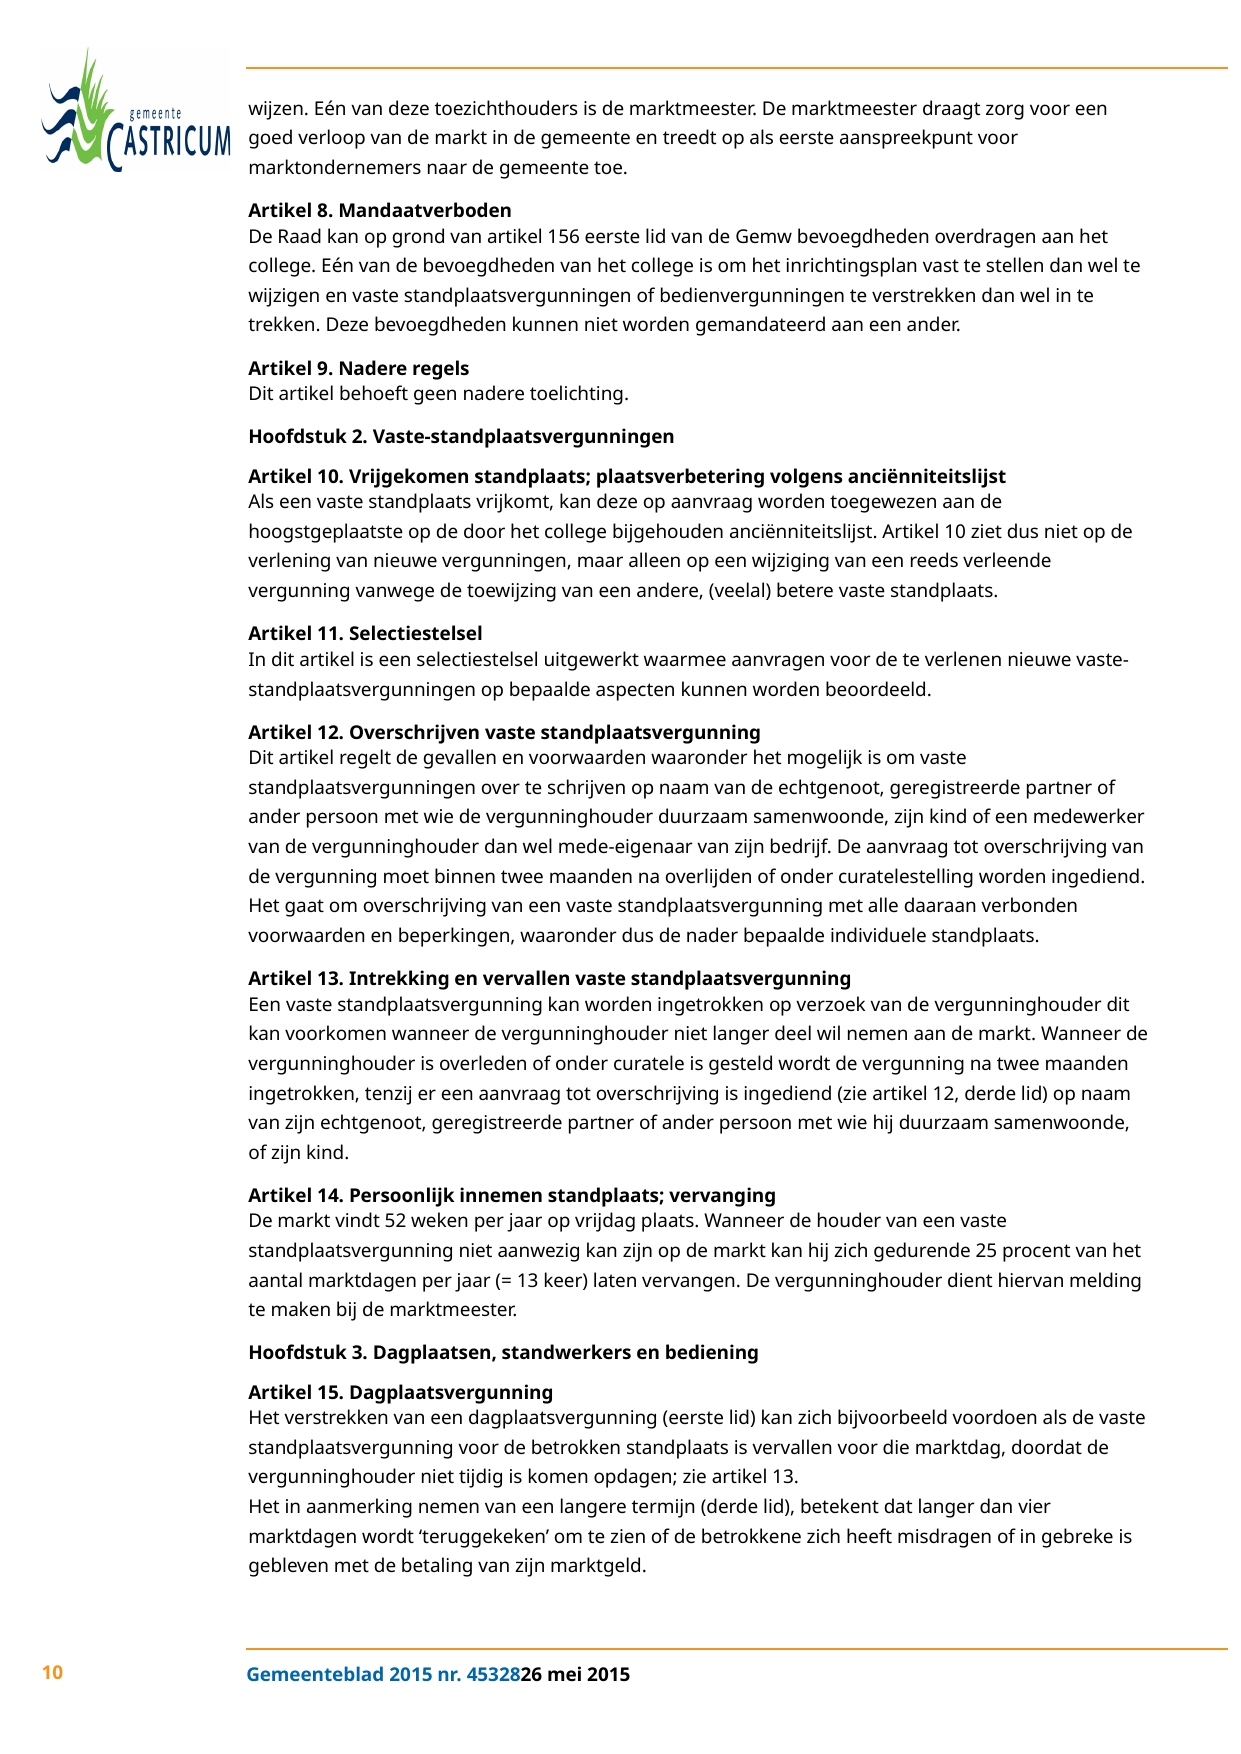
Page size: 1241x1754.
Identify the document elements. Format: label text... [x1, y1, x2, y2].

picture [41, 47, 231, 172]
text Artikel 12. Overschrijven vaste standplaatsvergunning [248, 719, 1152, 744]
text wijzen. Eén van deze toezichthouders is de marktmeester. De marktmeester draagt zorg voor een goed verloop van de markt in de gemeente en treedt op als eerste aanspreekpunt voor marktondernemers naar de gemeente toe. [248, 95, 1152, 180]
text Een vaste standplaatsvergunning kan worden ingetrokken op verzoek van de vergunninghouder dit kan voorkomen wanneer de vergunninghouder niet langer deel wil nemen aan de markt. Wanneer de vergunninghouder is overleden of onder curatele is gesteld wordt de vergunning na twee maanden ingetrokken, tenzij er een aanvraag tot overschrijving is ingediend (zie artikel 12, derde lid) op naam van zijn echtgenoot, geregistreerde partner of ander persoon met wie hij duurzaam samenwoonde, of zijn kind. [248, 991, 1152, 1164]
text Dit artikel regelt de gevallen en voorwaarden waaronder het mogelijk is om vaste standplaatsvergunningen over te schrijven op naam van de echtgenoot, geregistreerde partner of ander persoon met wie de vergunninghouder duurzaam samenwoonde, zijn kind of een medewerker van de vergunninghouder dan wel mede-eigenaar van zijn bedrijf. De aanvraag tot overschrijving van de vergunning moet binnen twee maanden na overlijden of onder curatelestelling worden ingediend. Het gaat om overschrijving van een vaste standplaatsvergunning met alle daaraan verbonden voorwaarden en beperkingen, waaronder dus de nader bepaalde individuele standplaats. [248, 744, 1152, 948]
text Artikel 8. Mandaatverboden [248, 197, 1152, 223]
text Dit artikel behoeft geen nadere toelichting. [248, 380, 1152, 406]
text Het verstrekken van een dagplaatsvergunning (eerste lid) kan zich bijvoorbeeld voordoen als de vaste standplaatsvergunning voor de betrokken standplaats is vervallen voor die marktdag, doordat de vergunninghouder niet tijdig is komen opdagen; zie artikel 13. [248, 1404, 1152, 1489]
text Artikel 15. Dagplaatsvergunning [248, 1379, 1152, 1404]
text De markt vindt 52 weken per jaar op vrijdag plaats. Wanneer de houder van een vaste standplaatsvergunning niet aanwezig kan zijn op de markt kan hij zich gedurende 25 procent van het aantal marktdagen per jaar (= 13 keer) laten vervangen. De vergunninghouder dient hiervan melding te maken bij de marktmeester. [248, 1208, 1152, 1322]
text Artikel 14. Persoonlijk innemen standplaats; vervanging [248, 1182, 1152, 1208]
text Artikel 11. Selectiestelsel [248, 620, 1152, 646]
text Het in aanmerking nemen van een langere termijn (derde lid), betekent dat langer dan vier marktdagen wordt ‘teruggekeken’ om te zien of de betrokkene zich heeft misdragen of in gebreke is gebleven met de betaling van zijn marktgeld. [248, 1493, 1152, 1578]
text In dit artikel is een selectiestelsel uitgewerkt waarmee aanvragen voor de te verlenen nieuwe vaste-standplaatsvergunningen op bepaalde aspecten kunnen worden beoordeeld. [248, 646, 1152, 701]
text Hoofdstuk 2. Vaste-standplaatsvergunningen [248, 423, 1152, 449]
text Als een vaste standplaats vrijkomt, kan deze op aanvraag worden toegewezen aan de hoogstgeplaatste op de door het college bijgehouden anciënniteitslijst. Artikel 10 ziet dus niet op de verlening van nieuwe vergunningen, maar alleen op een wijziging van een reeds verleende vergunning vanwege de toewijzing van een andere, (veelal) betere vaste standplaats. [248, 488, 1152, 603]
text Artikel 13. Intrekking en vervallen vaste standplaatsvergunning [248, 965, 1152, 991]
text De Raad kan op grond van artikel 156 eerste lid van de Gemw bevoegdheden overdragen aan het college. Eén van de bevoegdheden van het college is om het inrichtingsplan vast te stellen dan wel te wijzigen en vaste standplaatsvergunningen of bedienvergunningen te verstrekken dan wel in te trekken. Deze bevoegdheden kunnen niet worden gemandateerd aan een ander. [248, 223, 1152, 337]
text Artikel 9. Nadere regels [248, 355, 1152, 380]
text Artikel 10. Vrijgekomen standplaats; plaatsverbetering volgens anciënniteitslijst [248, 463, 1152, 488]
text Hoofdstuk 3. Dagplaatsen, standwerkers en bediening [248, 1339, 1152, 1365]
